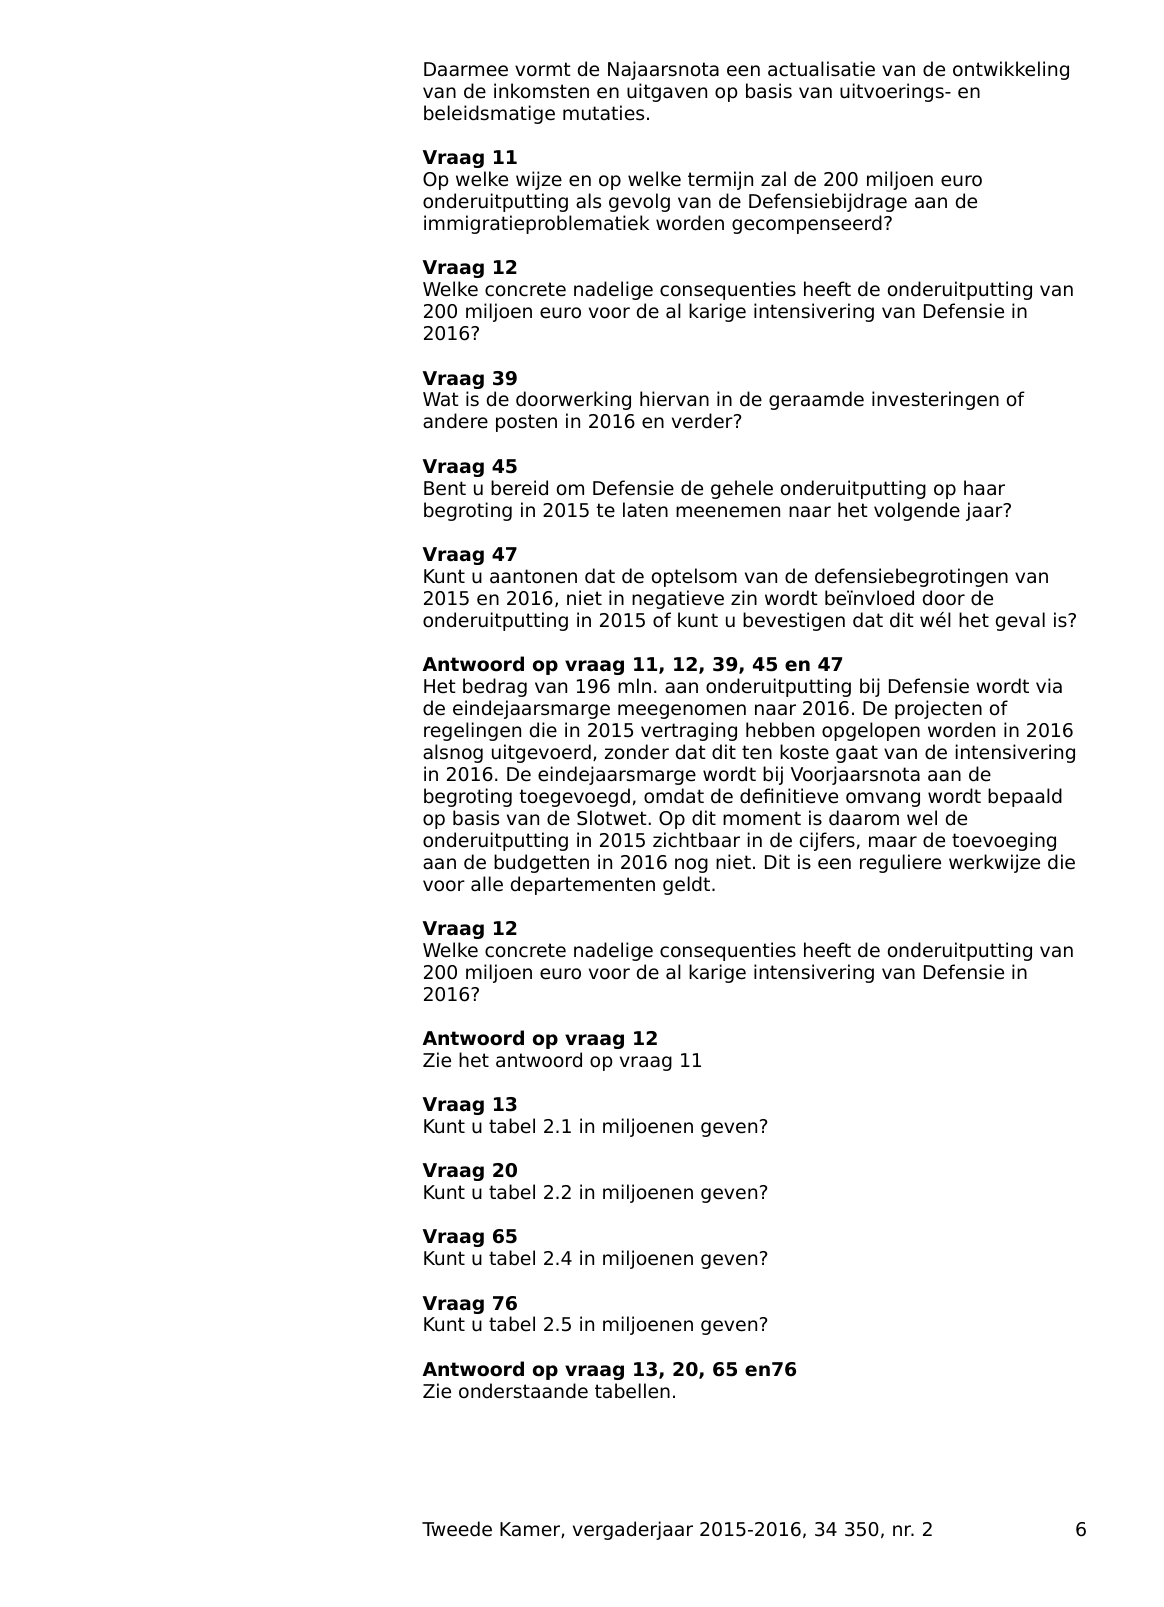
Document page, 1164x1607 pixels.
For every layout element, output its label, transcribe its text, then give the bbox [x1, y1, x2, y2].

text Kunt u aantonen dat de optelsom van de defensiebegrotingen van 2015 en 2016, niet in negatieve zin wordt beïnvloed door de onderuitputting in 2015 of kunt u bevestigen dat dit wél het geval is? [422, 566, 1087, 632]
text Vraag 12 [422, 257, 1087, 279]
text Kunt u tabel 2.5 in miljoenen geven? [422, 1314, 1087, 1336]
text Vraag 12 [422, 918, 1087, 940]
text Vraag 39 [422, 367, 1087, 389]
text Vraag 47 [422, 544, 1087, 566]
text Wat is de doorwerking hiervan in de geraamde investeringen of andere posten in 2016 en verder? [422, 389, 1087, 433]
text Antwoord op vraag 12 [422, 1028, 1087, 1050]
text Vraag 11 [422, 147, 1087, 169]
text Antwoord op vraag 13, 20, 65 en76 [422, 1358, 1087, 1381]
text Antwoord op vraag 11, 12, 39, 45 en 47 [422, 654, 1087, 676]
text Het bedrag van 196 mln. aan onderuitputting bij Defensie wordt via de eindejaarsmarge meegenomen naar 2016. De projecten of regelingen die in 2015 vertraging hebben opgelopen worden in 2016 alsnog uitgevoerd, zonder dat dit ten koste gaat van de intensivering in 2016. De eindejaarsmarge wordt bij Voorjaarsnota aan de begroting toegevoegd, omdat de definitieve omvang wordt bepaald op basis van de Slotwet. Op dit moment is daarom wel de onderuitputting in 2015 zichtbaar in de cijfers, maar de toevoeging aan de budgetten in 2016 nog niet. Dit is een reguliere werkwijze die voor alle departementen geldt. [422, 676, 1087, 896]
text Vraag 13 [422, 1094, 1087, 1116]
text Zie onderstaande tabellen. [422, 1381, 1087, 1402]
text Kunt u tabel 2.4 in miljoenen geven? [422, 1248, 1087, 1270]
text Kunt u tabel 2.2 in miljoenen geven? [422, 1182, 1087, 1204]
text Op welke wijze en op welke termijn zal de 200 miljoen euro onderuitputting als gevolg van de Defensiebijdrage aan de immigratieproblematiek worden gecompenseerd? [422, 169, 1087, 235]
text Welke concrete nadelige consequenties heeft de onderuitputting van 200 miljoen euro voor de al karige intensivering van Defensie in 2016? [422, 940, 1087, 1006]
text Zie het antwoord op vraag 11 [422, 1050, 1087, 1072]
text Kunt u tabel 2.1 in miljoenen geven? [422, 1116, 1087, 1138]
text Vraag 20 [422, 1160, 1087, 1182]
text Welke concrete nadelige consequenties heeft de onderuitputting van 200 miljoen euro voor de al karige intensivering van Defensie in 2016? [422, 279, 1087, 345]
text Daarmee vormt de Najaarsnota een actualisatie van de ontwikkeling van de inkomsten en uitgaven op basis van uitvoerings- en beleidsmatige mutaties. [422, 59, 1087, 125]
text Vraag 65 [422, 1226, 1087, 1248]
text Vraag 45 [422, 456, 1087, 477]
text Bent u bereid om Defensie de gehele onderuitputting op haar begroting in 2015 te laten meenemen naar het volgende jaar? [422, 477, 1087, 521]
text Vraag 76 [422, 1292, 1087, 1314]
